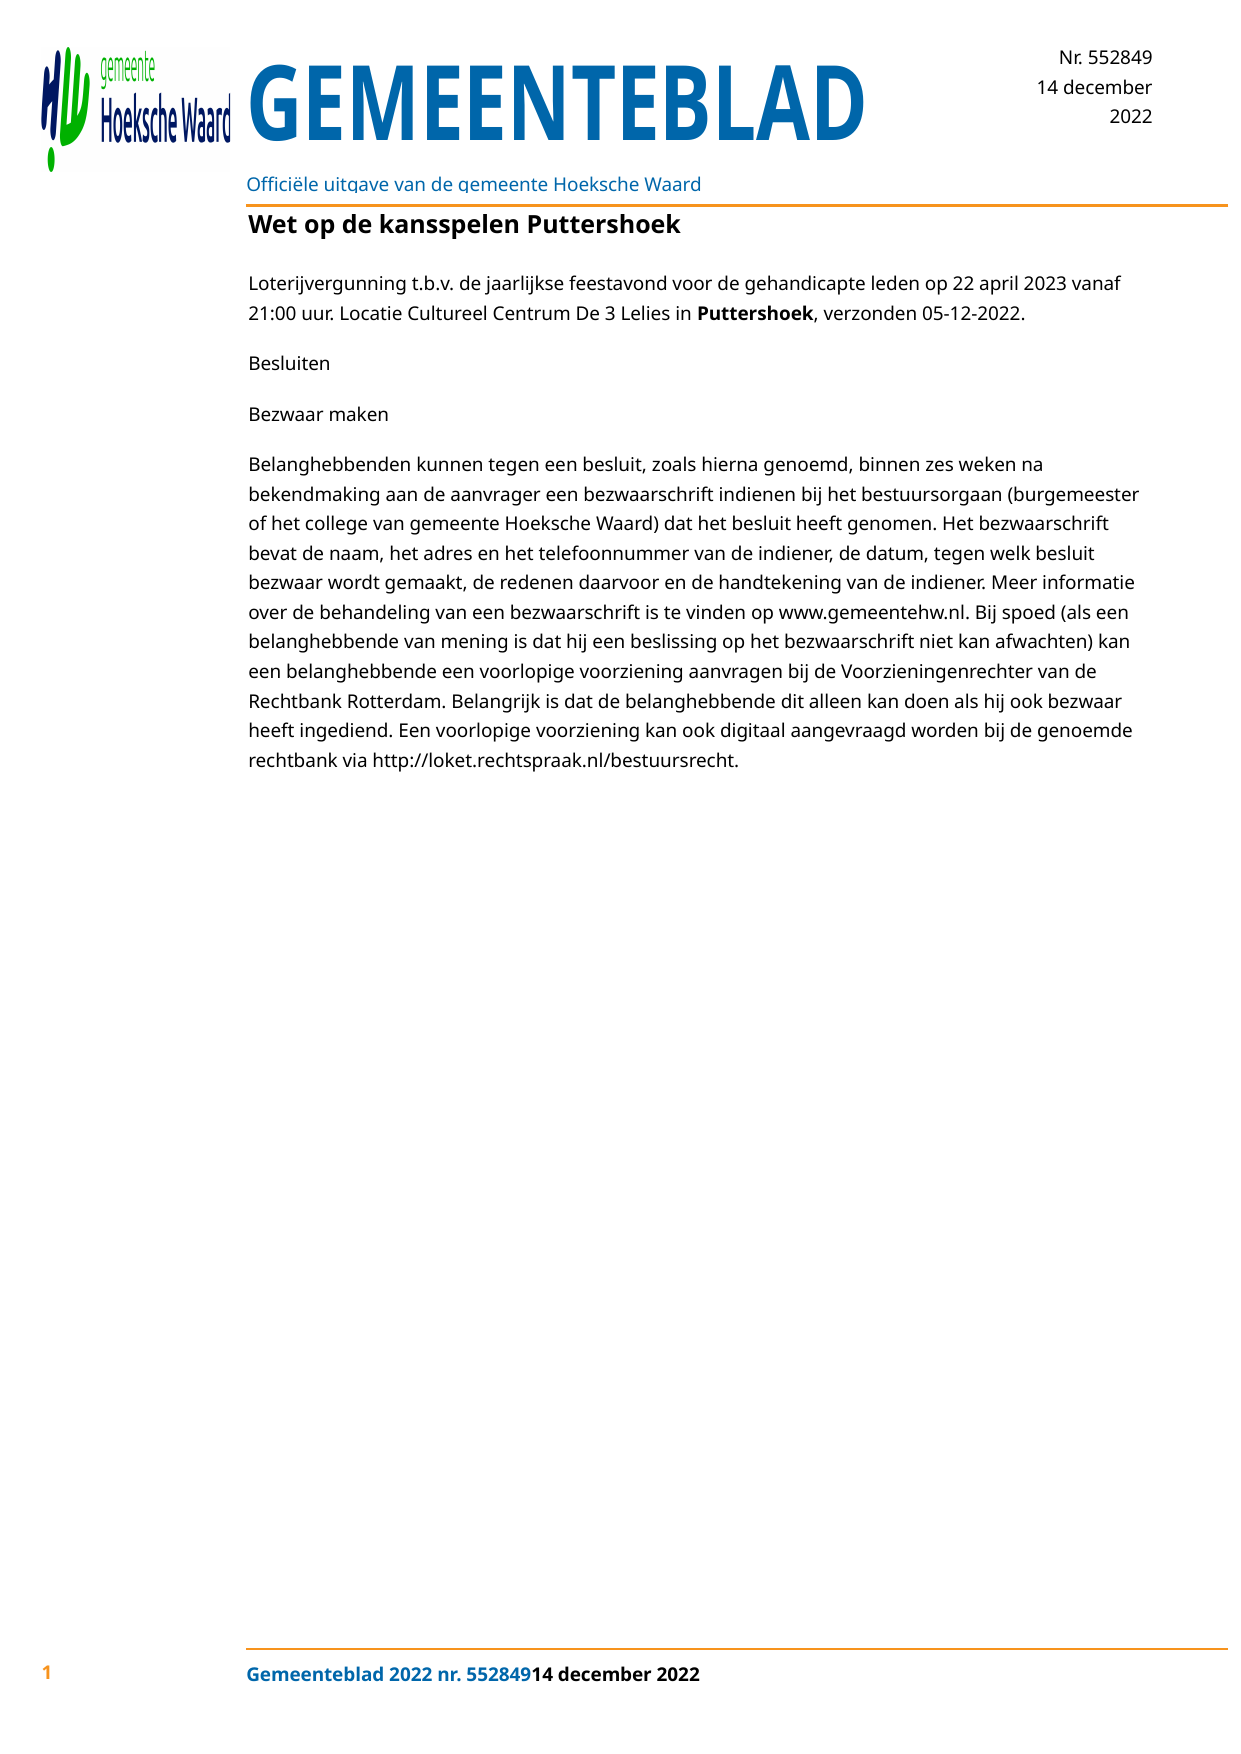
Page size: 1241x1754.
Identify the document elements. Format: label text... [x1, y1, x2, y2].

text Belanghebbenden kunnen tegen een besluit, zoals hierna genoemd, binnen zes weken na bekendmaking aan de aanvrager een bezwaarschrift indienen bij het bestuursorgaan (burgemeester of het college van gemeente Hoeksche Waard) dat het besluit heeft genomen. Het bezwaarschrift bevat de naam, het adres en het telefoonnummer van de indiener, de datum, tegen welk besluit bezwaar wordt gemaakt, de redenen daarvoor en de handtekening van de indiener. Meer informatie over de behandeling van een bezwaarschrift is te vinden op www.gemeentehw.nl. Bij spoed (als een belanghebbende van mening is dat hij een beslissing op het bezwaarschrift niet kan afwachten) kan een belanghebbende een voorlopige voorziening aanvragen bij de Voorzieningenrechter van de Rechtbank Rotterdam. Belangrijk is dat de belanghebbende dit alleen kan doen als hij ook bezwaar heeft ingediend. Een voorlopige voorziening kan ook digitaal aangevraagd worden bij de genoemde rechtbank via http://loket.rechtspraak.nl/bestuursrecht. [248, 451, 1152, 773]
picture [41, 47, 231, 172]
text Loterijvergunning t.b.v. de jaarlijkse feestavond voor de gehandicapte leden op 22 april 2023 vanaf 21:00 uur. Locatie Cultureel Centrum De 3 Lelies in Puttershoek, verzonden 05-12-2022. [248, 270, 1152, 326]
text Bezwaar maken [248, 401, 1152, 426]
text Wet op de kansspelen Puttershoek [248, 207, 1152, 241]
text Besluiten [248, 350, 1152, 376]
